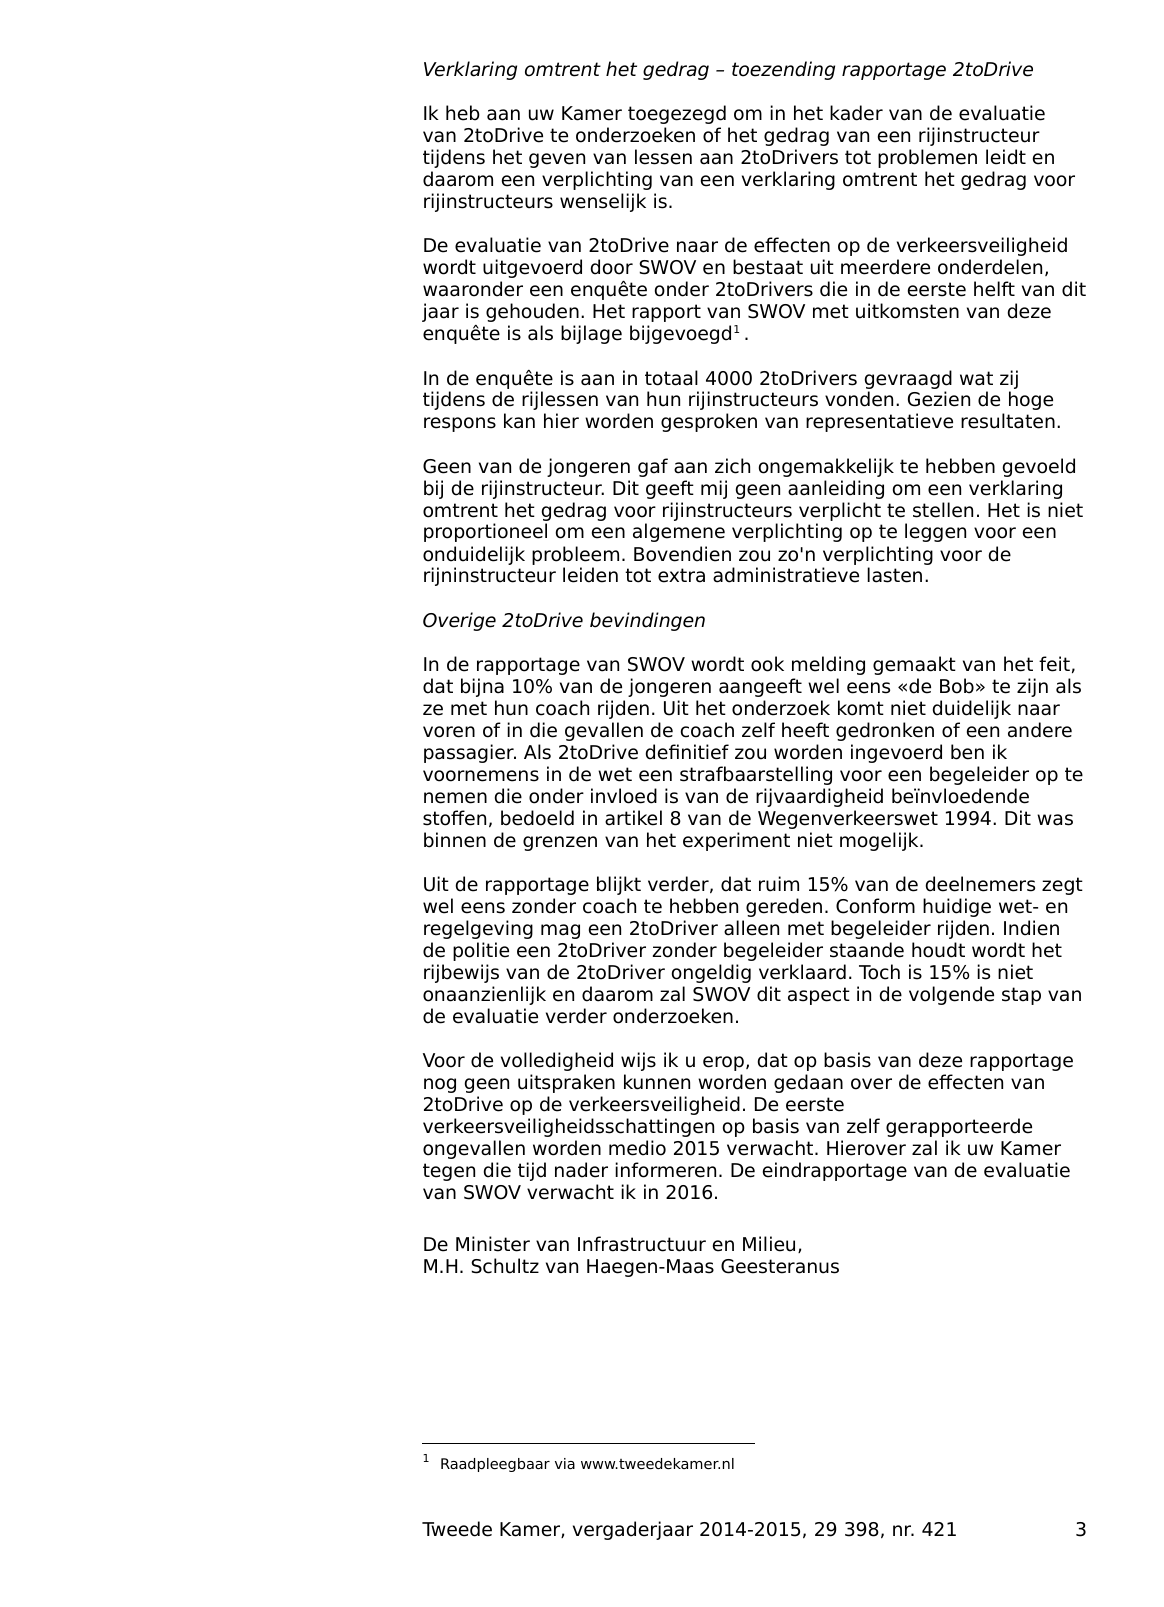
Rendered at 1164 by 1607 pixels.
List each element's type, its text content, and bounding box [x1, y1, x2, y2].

text De evaluatie van 2toDrive naar de effecten op de verkeersveiligheid wordt uitgevoerd door SWOV en bestaat uit meerdere onderdelen, waaronder een enquête onder 2toDrivers die in de eerste helft van dit jaar is gehouden. Het rapport van SWOV met uitkomsten van deze enquête is als bijlage bijgevoegd. [422, 235, 1087, 345]
text Geen van de jongeren gaf aan zich ongemakkelijk te hebben gevoeld bij de rijinstructeur. Dit geeft mij geen aanleiding om een verklaring omtrent het gedrag voor rijinstructeurs verplicht te stellen. Het is niet proportioneel om een algemene verplichting op te leggen voor een onduidelijk probleem. Bovendien zou zo'n verplichting voor de rijninstructeur leiden tot extra administratieve lasten. [422, 456, 1087, 587]
text Ik heb aan uw Kamer toegezegd om in het kader van de evaluatie van 2toDrive te onderzoeken of het gedrag van een rijinstructeur tijdens het geven van lessen aan 2toDrivers tot problemen leidt en daarom een verplichting van een verklaring omtrent het gedrag voor rijinstructeurs wenselijk is. [422, 103, 1087, 213]
text Voor de volledigheid wijs ik u erop, dat op basis van deze rapportage nog geen uitspraken kunnen worden gedaan over de effecten van 2toDrive op de verkeersveiligheid. De eerste verkeersveiligheidsschattingen op basis van zelf gerapporteerde ongevallen worden medio 2015 verwacht. Hierover zal ik uw Kamer tegen die tijd nader informeren. De eindrapportage van de evaluatie van SWOV verwacht ik in 2016. [422, 1050, 1087, 1204]
subtitle Verklaring omtrent het gedrag – toezending rapportage 2toDrive [422, 59, 1087, 81]
text Uit de rapportage blijkt verder, dat ruim 15% van de deelnemers zegt wel eens zonder coach te hebben gereden. Conform huidige wet- en regelgeving mag een 2toDriver alleen met begeleider rijden. Indien de politie een 2toDriver zonder begeleider staande houdt wordt het rijbewijs van de 2toDriver ongeldig verklaard. Toch is 15% is niet onaanzienlijk en daarom zal SWOV dit aspect in de volgende stap van de evaluatie verder onderzoeken. [422, 874, 1087, 1028]
subtitle Overige 2toDrive bevindingen [422, 609, 1087, 632]
text In de enquête is aan in totaal 4000 2toDrivers gevraagd wat zij tijdens de rijlessen van hun rijinstructeurs vonden. Gezien de hoge respons kan hier worden gesproken van representatieve resultaten. [422, 367, 1087, 433]
text Raadpleegbaar via www.tweedekamer.nl [422, 1452, 1087, 1474]
text In de rapportage van SWOV wordt ook melding gemaakt van het feit, dat bijna 10% van de jongeren aangeeft wel eens «de Bob» te zijn als ze met hun coach rijden. Uit het onderzoek komt niet duidelijk naar voren of in die gevallen de coach zelf heeft gedronken of een andere passagier. Als 2toDrive definitief zou worden ingevoerd ben ik voornemens in de wet een strafbaarstelling voor een begeleider op te nemen die onder invloed is van de rijvaardigheid beïnvloedende stoffen, bedoeld in artikel 8 van de Wegenverkeerswet 1994. Dit was binnen de grenzen van het experiment niet mogelijk. [422, 654, 1087, 852]
text De Minister van Infrastructuur en Milieu, M.H. Schultz van Haegen-Maas Geesteranus [422, 1234, 1087, 1278]
